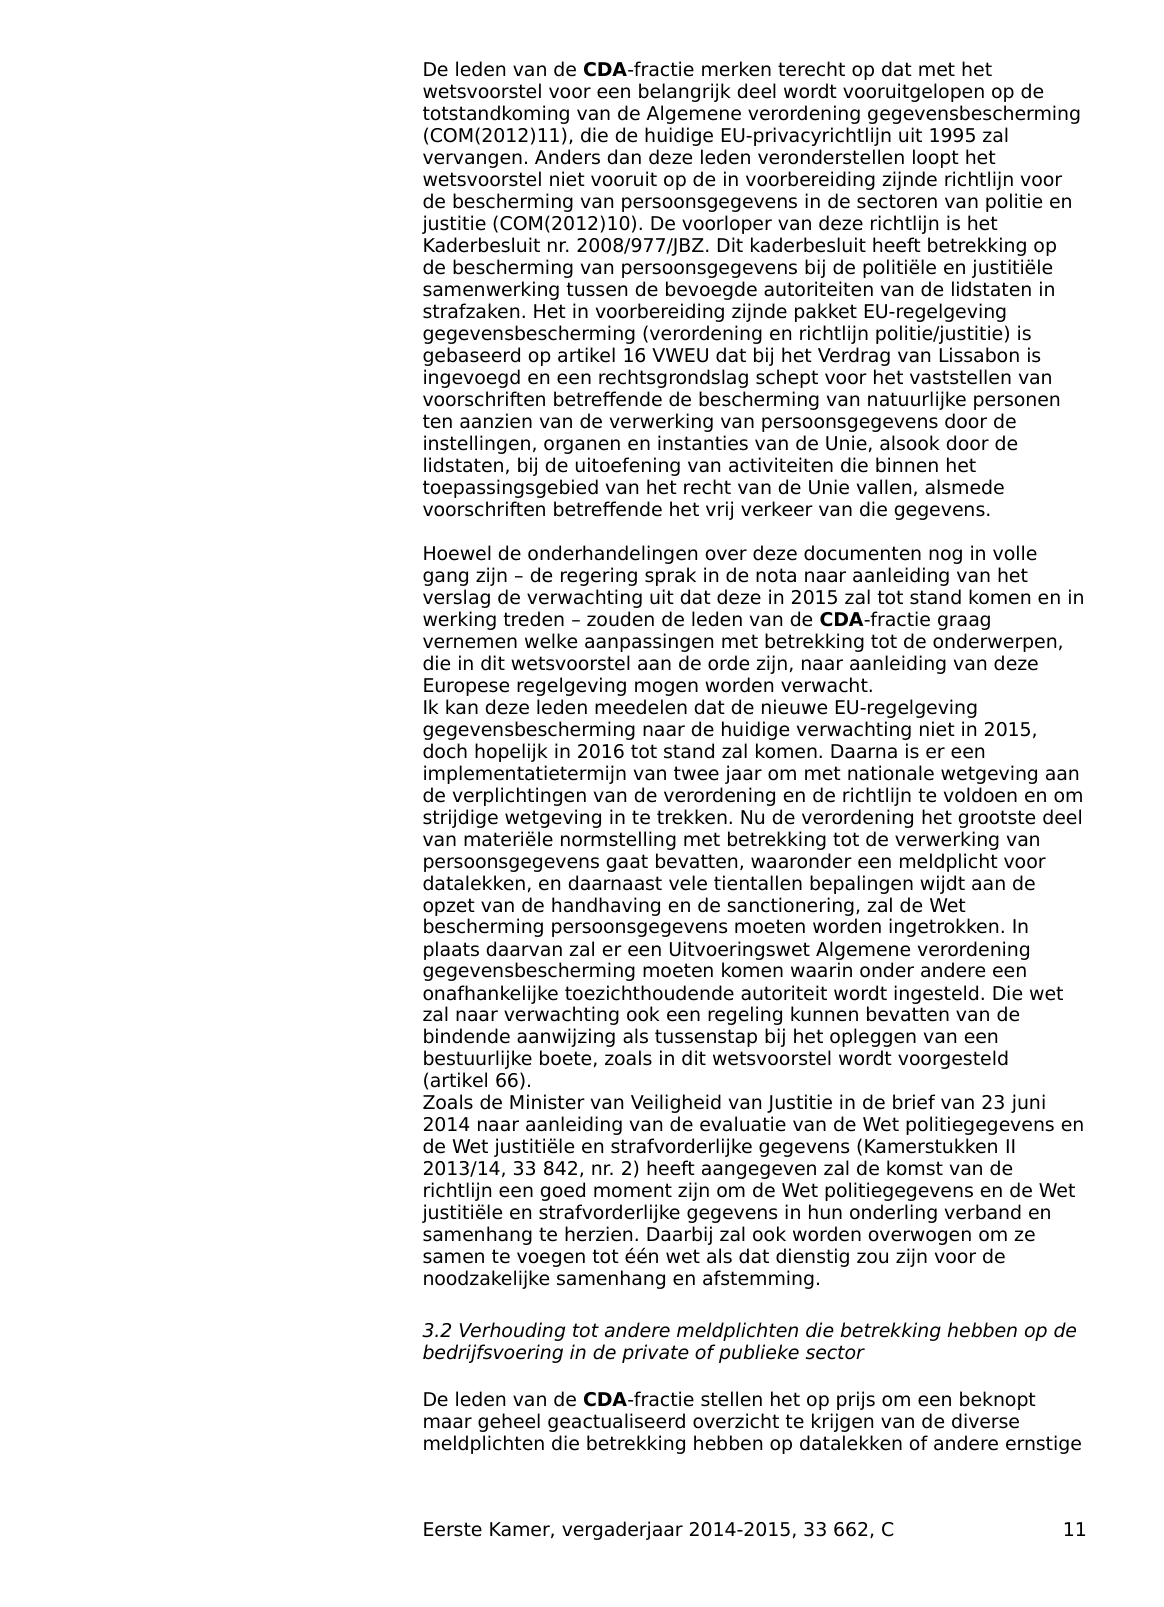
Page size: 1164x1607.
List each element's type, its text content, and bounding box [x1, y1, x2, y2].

text De leden van de CDA-fractie merken terecht op dat met het wetsvoorstel voor een belangrijk deel wordt vooruitgelopen op de totstandkoming van de Algemene verordening gegevensbescherming (COM(2012)11), die de huidige EU-privacyrichtlijn uit 1995 zal vervangen. Anders dan deze leden veronderstellen loopt het wetsvoorstel niet vooruit op de in voorbereiding zijnde richtlijn voor de bescherming van persoonsgegevens in de sectoren van politie en justitie (COM(2012)10). De voorloper van deze richtlijn is het Kaderbesluit nr. 2008/977/JBZ. Dit kaderbesluit heeft betrekking op de bescherming van persoonsgegevens bij de politiële en justitiële samenwerking tussen de bevoegde autoriteiten van de lidstaten in strafzaken. Het in voorbereiding zijnde pakket EU-regelgeving gegevensbescherming (verordening en richtlijn politie/justitie) is gebaseerd op artikel 16 VWEU dat bij het Verdrag van Lissabon is ingevoegd en een rechtsgrondslag schept voor het vaststellen van voorschriften betreffende de bescherming van natuurlijke personen ten aanzien van de verwerking van persoonsgegevens door de instellingen, organen en instanties van de Unie, alsook door de lidstaten, bij de uitoefening van activiteiten die binnen het toepassingsgebied van het recht van de Unie vallen, alsmede voorschriften betreffende het vrij verkeer van die gegevens. [422, 59, 1087, 521]
text Hoewel de onderhandelingen over deze documenten nog in volle gang zijn – de regering sprak in de nota naar aanleiding van het verslag de verwachting uit dat deze in 2015 zal tot stand komen en in werking treden – zouden de leden van de CDA-fractie graag vernemen welke aanpassingen met betrekking tot de onderwerpen, die in dit wetsvoorstel aan de orde zijn, naar aanleiding van deze Europese regelgeving mogen worden verwacht. [422, 543, 1087, 697]
subtitle 3.2 Verhouding tot andere meldplichten die betrekking hebben op de bedrijfsvoering in de private of publieke sector [422, 1320, 1087, 1364]
text Ik kan deze leden meedelen dat de nieuwe EU-regelgeving gegevensbescherming naar de huidige verwachting niet in 2015, doch hopelijk in 2016 tot stand zal komen. Daarna is er een implementatietermijn van twee jaar om met nationale wetgeving aan de verplichtingen van de verordening en de richtlijn te voldoen en om strijdige wetgeving in te trekken. Nu de verordening het grootste deel van materiële normstelling met betrekking tot de verwerking van persoonsgegevens gaat bevatten, waaronder een meldplicht voor datalekken, en daarnaast vele tientallen bepalingen wijdt aan de opzet van de handhaving en de sanctionering, zal de Wet bescherming persoonsgegevens moeten worden ingetrokken. In plaats daarvan zal er een Uitvoeringswet Algemene verordening gegevensbescherming moeten komen waarin onder andere een onafhankelijke toezichthoudende autoriteit wordt ingesteld. Die wet zal naar verwachting ook een regeling kunnen bevatten van de bindende aanwijzing als tussenstap bij het opleggen van een bestuurlijke boete, zoals in dit wetsvoorstel wordt voorgesteld (artikel 66). [422, 697, 1087, 1092]
text Zoals de Minister van Veiligheid van Justitie in de brief van 23 juni 2014 naar aanleiding van de evaluatie van de Wet politiegegevens en de Wet justitiële en strafvorderlijke gegevens (Kamerstukken II 2013/14, 33 842, nr. 2) heeft aangegeven zal de komst van de richtlijn een goed moment zijn om de Wet politiegegevens en de Wet justitiële en strafvorderlijke gegevens in hun onderling verband en samenhang te herzien. Daarbij zal ook worden overwogen om ze samen te voegen tot één wet als dat dienstig zou zijn voor de noodzakelijke samenhang en afstemming. [422, 1092, 1087, 1290]
text De leden van de CDA-fractie stellen het op prijs om een beknopt maar geheel geactualiseerd overzicht te krijgen van de diverse meldplichten die betrekking hebben op datalekken of andere ernstige [422, 1389, 1087, 1455]
